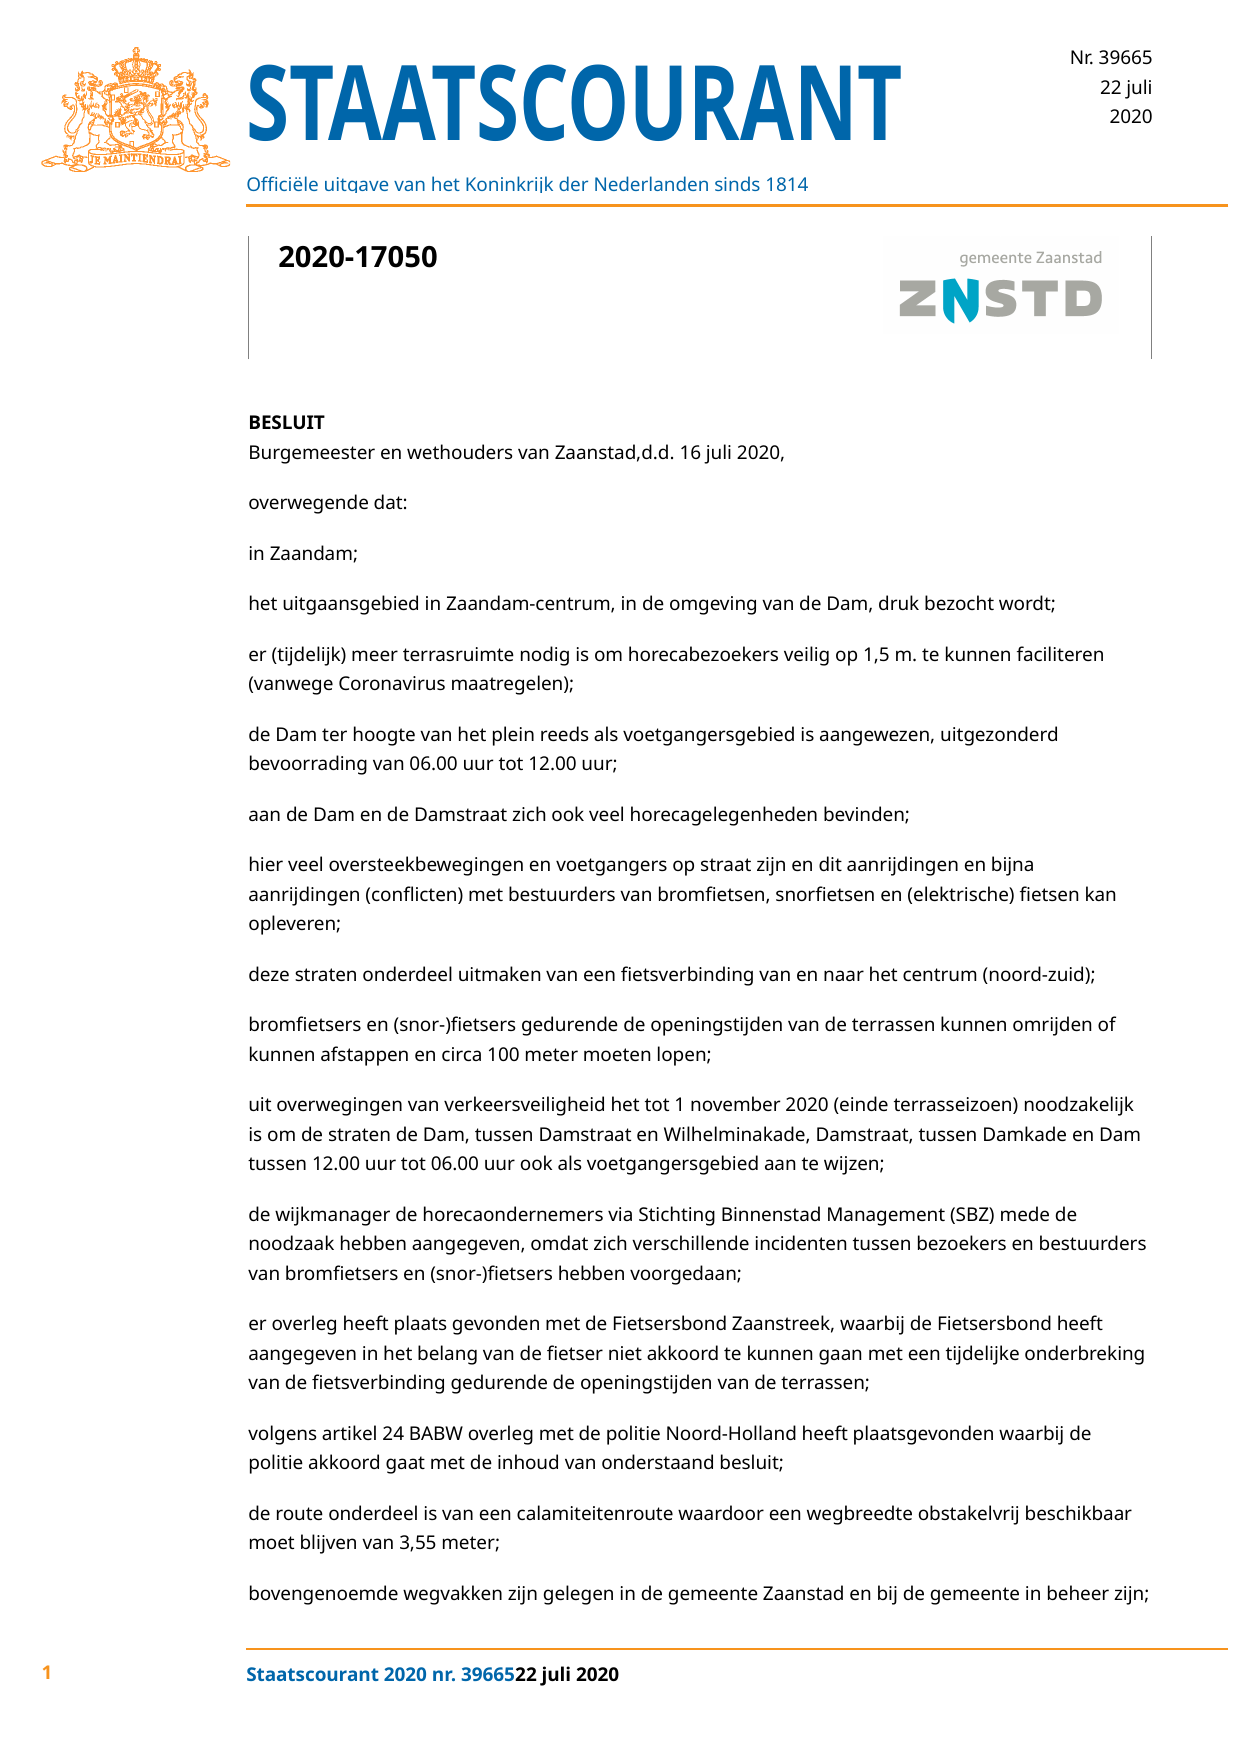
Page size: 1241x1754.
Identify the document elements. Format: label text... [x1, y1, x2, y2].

table_header [850, 236, 1151, 359]
text Burgemeester en wethouders van Zaanstad,d.d. 16 juli 2020, [248, 439, 1152, 465]
picture [882, 236, 1119, 334]
text bromfietsers en (snor-)fietsers gedurende de openingstijden van de terrassen kunnen omrijden of kunnen afstappen en circa 100 meter moeten lopen; [248, 1011, 1152, 1067]
table_header 2020-17050 [249, 236, 850, 359]
text overwegende dat: [248, 489, 1152, 515]
text er (tijdelijk) meer terrasruimte nodig is om horecabezoekers veilig op 1,5 m. te kunnen faciliteren (vanwege Coronavirus maatregelen); [248, 641, 1152, 696]
text bovengenoemde wegvakken zijn gelegen in de gemeente Zaanstad en bij de gemeente in beheer zijn; [248, 1580, 1152, 1606]
text de wijkmanager de horecaondernemers via Stichting Binnenstad Management (SBZ) mede de noodzaak hebben aangegeven, omdat zich verschillende incidenten tussen bezoekers en bestuurders van bromfietsers en (snor-)fietsers hebben voorgedaan; [248, 1201, 1152, 1286]
picture [41, 47, 231, 172]
text de Dam ter hoogte van het plein reeds als voetgangersgebied is aangewezen, uitgezonderd bevoorrading van 06.00 uur tot 12.00 uur; [248, 721, 1152, 776]
text in Zaandam; [248, 540, 1152, 566]
text volgens artikel 24 BABW overleg met de politie Noord-Holland heeft plaatsgevonden waarbij de politie akkoord gaat met de inhoud van onderstaand besluit; [248, 1420, 1152, 1475]
text uit overwegingen van verkeersveiligheid het tot 1 november 2020 (einde terrasseizoen) noodzakelijk is om de straten de Dam, tussen Damstraat en Wilhelminakade, Damstraat, tussen Damkade en Dam tussen 12.00 uur tot 06.00 uur ook als voetgangersgebied aan te wijzen; [248, 1091, 1152, 1176]
text er overleg heeft plaats gevonden met de Fietsersbond Zaanstreek, waarbij de Fietsersbond heeft aangegeven in het belang van de fietser niet akkoord te kunnen gaan met een tijdelijke onderbreking van de fietsverbinding gedurende de openingstijden van de terrassen; [248, 1310, 1152, 1395]
text aan de Dam en de Damstraat zich ook veel horecagelegenheden bevinden; [248, 801, 1152, 827]
text deze straten onderdeel uitmaken van een fietsverbinding van en naar het centrum (noord-zuid); [248, 961, 1152, 987]
text het uitgaansgebied in Zaandam-centrum, in de omgeving van de Dam, druk bezocht wordt; [248, 590, 1152, 616]
text hier veel oversteekbewegingen en voetgangers op straat zijn en dit aanrijdingen en bijna aanrijdingen (conflicten) met bestuurders van bromfietsen, snorfietsen en (elektrische) fietsen kan opleveren; [248, 851, 1152, 936]
text de route onderdeel is van een calamiteitenroute waardoor een wegbreedte obstakelvrij beschikbaar moet blijven van 3,55 meter; [248, 1500, 1152, 1555]
text BESLUIT [248, 409, 1152, 435]
